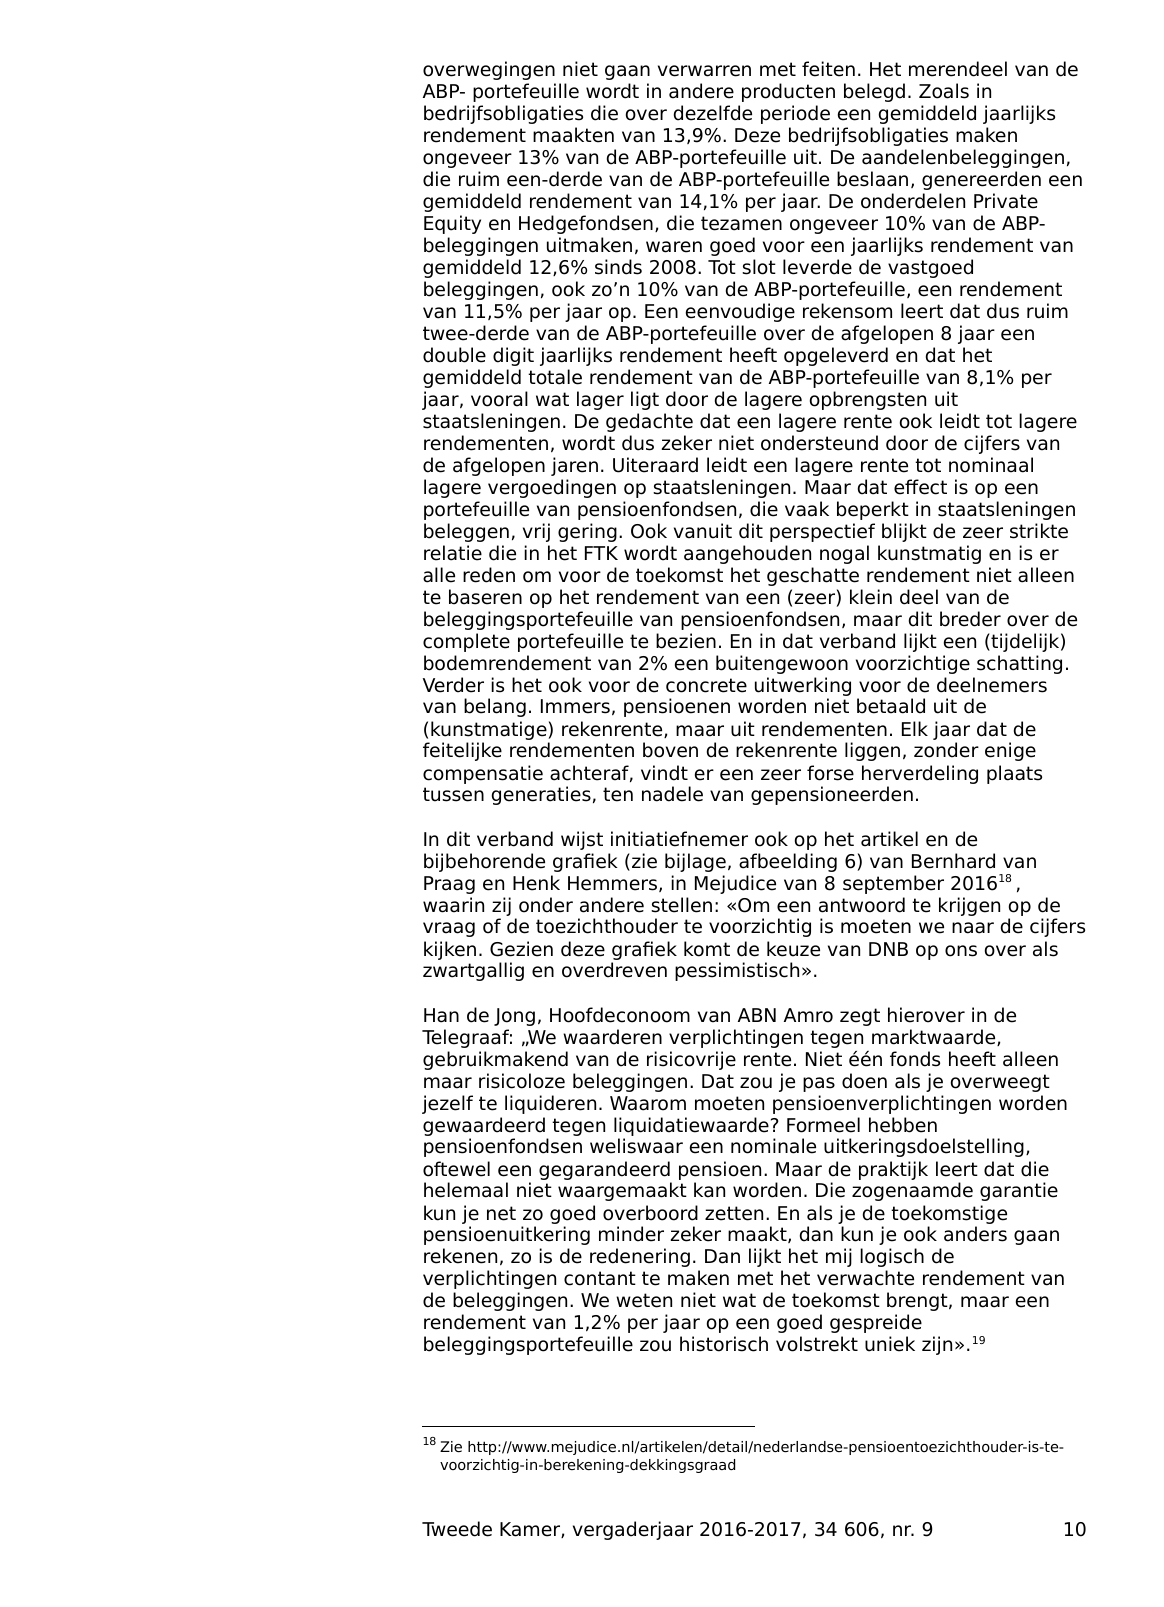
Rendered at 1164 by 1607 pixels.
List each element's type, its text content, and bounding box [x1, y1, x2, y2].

text In dit verband wijst initiatiefnemer ook op het artikel en de bijbehorende grafiek (zie bijlage, afbeelding 6) van Bernhard van Praag en Henk Hemmers, in Mejudice van 8 september 2016, waarin zij onder andere stellen: «Om een antwoord te krijgen op de vraag of de toezichthouder te voorzichtig is moeten we naar de cijfers kijken. Gezien deze grafiek komt de keuze van DNB op ons over als zwartgallig en overdreven pessimistisch». [422, 828, 1087, 982]
text overwegingen niet gaan verwarren met feiten. Het merendeel van de ABP- portefeuille wordt in andere producten belegd. Zoals in bedrijfsobligaties die over dezelfde periode een gemiddeld jaarlijks rendement maakten van 13,9%. Deze bedrijfsobligaties maken ongeveer 13% van de ABP-portefeuille uit. De aandelenbeleggingen, die ruim een-derde van de ABP-portefeuille beslaan, genereerden een gemiddeld rendement van 14,1% per jaar. De onderdelen Private Equity en Hedgefondsen, die tezamen ongeveer 10% van de ABP- beleggingen uitmaken, waren goed voor een jaarlijks rendement van gemiddeld 12,6% sinds 2008. Tot slot leverde de vastgoed beleggingen, ook zo’n 10% van de ABP-portefeuille, een rendement van 11,5% per jaar op. Een eenvoudige rekensom leert dat dus ruim twee-derde van de ABP-portefeuille over de afgelopen 8 jaar een double digit jaarlijks rendement heeft opgeleverd en dat het gemiddeld totale rendement van de ABP-portefeuille van 8,1% per jaar, vooral wat lager ligt door de lagere opbrengsten uit staatsleningen. De gedachte dat een lagere rente ook leidt tot lagere rendementen, wordt dus zeker niet ondersteund door de cijfers van de afgelopen jaren. Uiteraard leidt een lagere rente tot nominaal lagere vergoedingen op staatsleningen. Maar dat effect is op een portefeuille van pensioenfondsen, die vaak beperkt in staatsleningen beleggen, vrij gering. Ook vanuit dit perspectief blijkt de zeer strikte relatie die in het FTK wordt aangehouden nogal kunstmatig en is er alle reden om voor de toekomst het geschatte rendement niet alleen te baseren op het rendement van een (zeer) klein deel van de beleggingsportefeuille van pensioenfondsen, maar dit breder over de complete portefeuille te bezien. En in dat verband lijkt een (tijdelijk) bodemrendement van 2% een buitengewoon voorzichtige schatting. Verder is het ook voor de concrete uitwerking voor de deelnemers van belang. Immers, pensioenen worden niet betaald uit de (kunstmatige) rekenrente, maar uit rendementen. Elk jaar dat de feitelijke rendementen boven de rekenrente liggen, zonder enige compensatie achteraf, vindt er een zeer forse herverdeling plaats tussen generaties, ten nadele van gepensioneerden. [422, 59, 1087, 806]
text Han de Jong, Hoofdeconoom van ABN Amro zegt hierover in de Telegraaf: „We waarderen verplichtingen tegen marktwaarde, gebruikmakend van de risicovrije rente. Niet één fonds heeft alleen maar risicoloze beleggingen. Dat zou je pas doen als je overweegt jezelf te liquideren. Waarom moeten pensioenverplichtingen worden gewaardeerd tegen liquidatiewaarde? Formeel hebben pensioenfondsen weliswaar een nominale uitkeringsdoelstelling, oftewel een gegarandeerd pensioen. Maar de praktijk leert dat die helemaal niet waargemaakt kan worden. Die zogenaamde garantie kun je net zo goed overboord zetten. En als je de toekomstige pensioenuitkering minder zeker maakt, dan kun je ook anders gaan rekenen, zo is de redenering. Dan lijkt het mij logisch de verplichtingen contant te maken met het verwachte rendement van de beleggingen. We weten niet wat de toekomst brengt, maar een rendement van 1,2% per jaar op een goed gespreide beleggingsportefeuille zou historisch volstrekt uniek zijn». [422, 1004, 1087, 1356]
text Zie http://www.mejudice.nl/artikelen/detail/nederlandse-pensioentoezichthouder-is-te-voorzichtig-in-berekening-dekkingsgraad [422, 1435, 1087, 1474]
